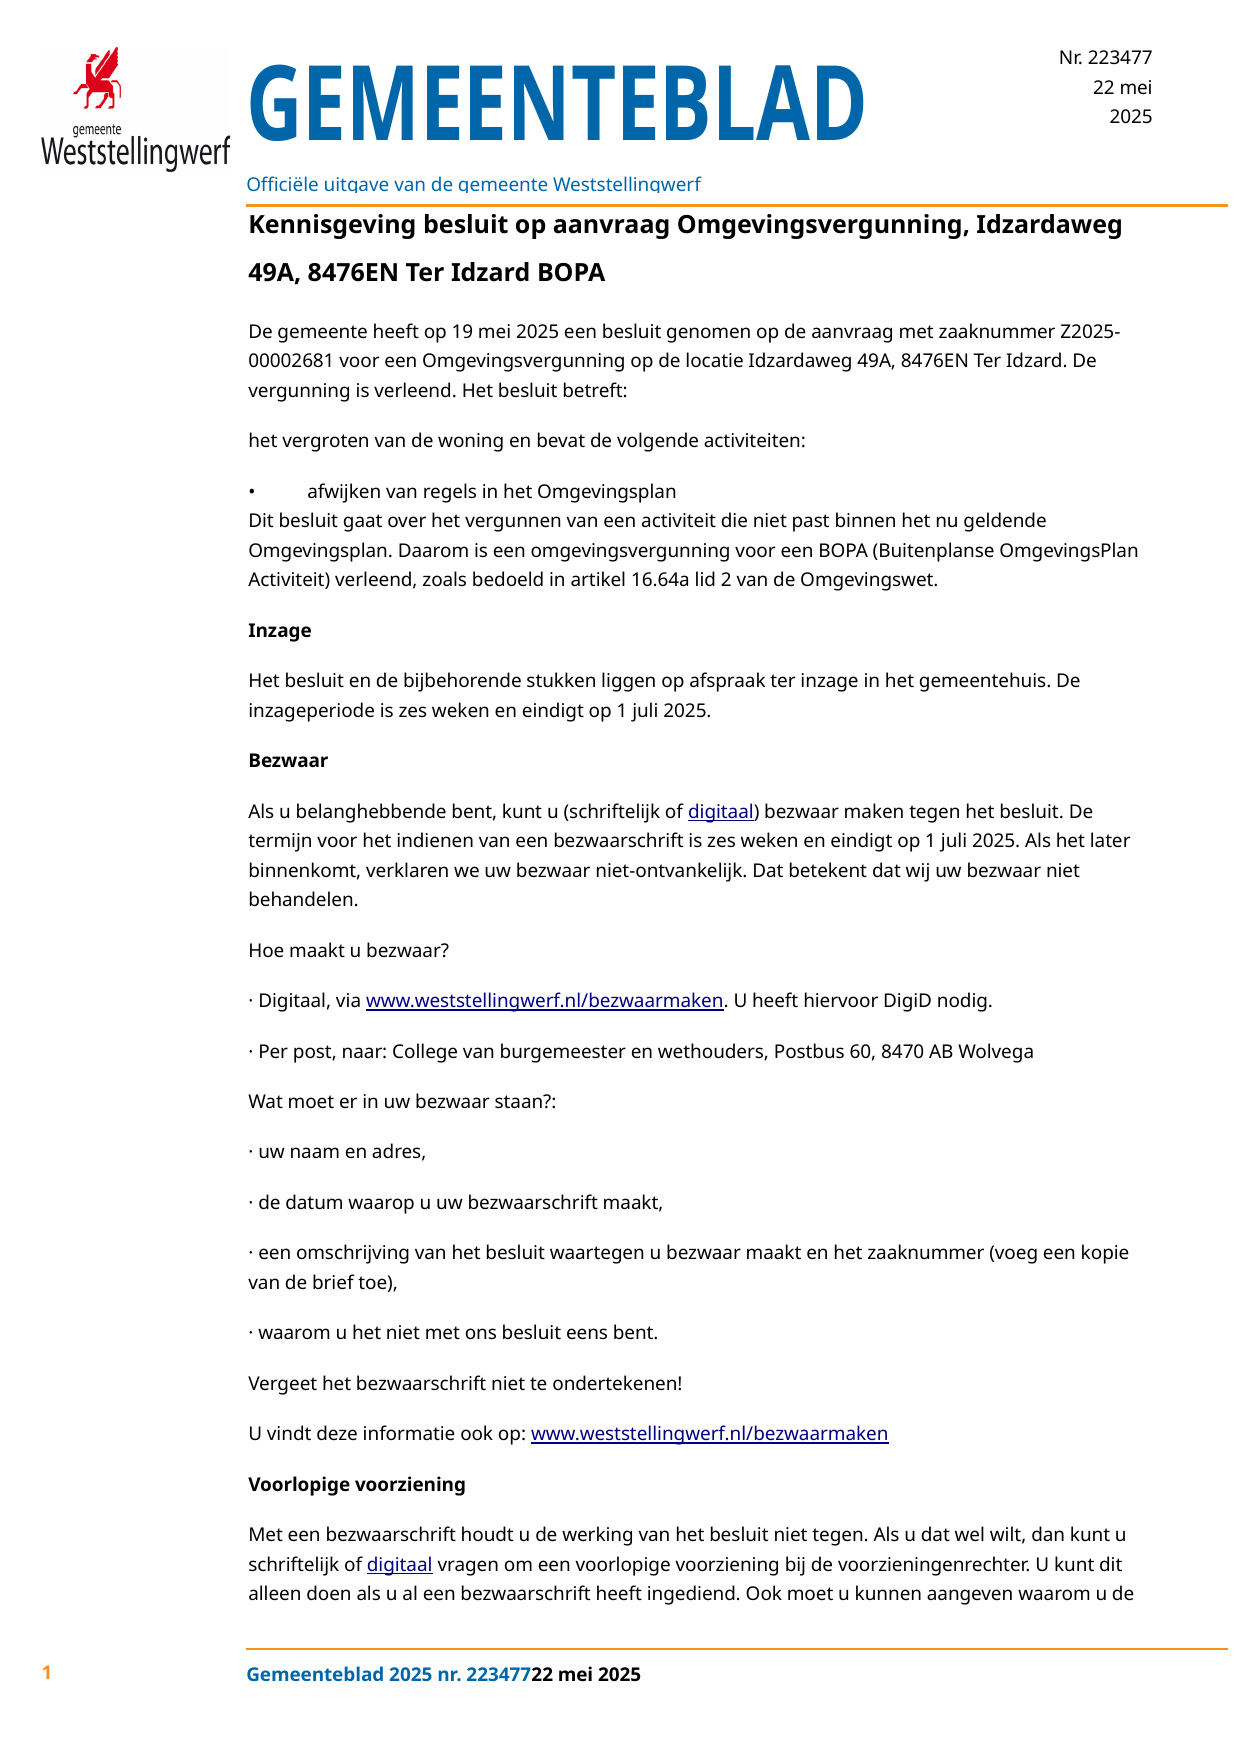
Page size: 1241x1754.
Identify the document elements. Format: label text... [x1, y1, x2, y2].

list afwijken van regels in het Omgevingsplan [248, 478, 1152, 504]
text het vergroten van de woning en bevat de volgende activiteiten: [248, 427, 1152, 453]
text De gemeente heeft op 19 mei 2025 een besluit genomen op de aanvraag met zaaknummer Z2025-00002681 voor een Omgevingsvergunning op de locatie Idzardaweg 49A, 8476EN Ter Idzard. De vergunning is verleend. Het besluit betreft: [248, 318, 1152, 403]
text Dit besluit gaat over het vergunnen van een activiteit die niet past binnen het nu geldende Omgevingsplan. Daarom is een omgevingsvergunning voor een BOPA (Buitenplanse OmgevingsPlan Activiteit) verleend, zoals bedoeld in artikel 16.64a lid 2 van de Omgevingswet. [248, 507, 1152, 592]
text Vergeet het bezwaarschrift niet te ondertekenen! [248, 1370, 1152, 1396]
text Met een bezwaarschrift houdt u de werking van het besluit niet tegen. Als u dat wel wilt, dan kunt u schriftelijk of digitaal vragen om een voorlopige voorziening bij de voorzieningenrechter. U kunt dit alleen doen als u al een bezwaarschrift heeft ingediend. Ook moet u kunnen aangeven waarom u de [248, 1521, 1152, 1606]
text · uw naam en adres, [248, 1139, 1152, 1164]
text Hoe maakt u bezwaar? [248, 937, 1152, 963]
text Bezwaar [248, 747, 1152, 773]
text Als u belanghebbende bent, kunt u (schriftelijk of digitaal) bezwaar maken tegen het besluit. De termijn voor het indienen van een bezwaarschrift is zes weken en eindigt op 1 juli 2025. Als het later binnenkomt, verklaren we uw bezwaar niet-ontvankelijk. Dat betekent dat wij uw bezwaar niet behandelen. [248, 798, 1152, 912]
text U vindt deze informatie ook op: www.weststellingwerf.nl/bezwaarmaken [248, 1420, 1152, 1446]
text · Per post, naar: College van burgemeester en wethouders, Postbus 60, 8470 AB Wolvega [248, 1038, 1152, 1064]
text Kennisgeving besluit op aanvraag Omgevingsvergunning, Idzardaweg 49A, 8476EN Ter Idzard BOPA [248, 207, 1152, 288]
text Wat moet er in uw bezwaar staan?: [248, 1088, 1152, 1114]
text · de datum waarop u uw bezwaarschrift maakt, [248, 1189, 1152, 1215]
text Het besluit en de bijbehorende stukken liggen op afspraak ter inzage in het gemeentehuis. De inzageperiode is zes weken en eindigt op 1 juli 2025. [248, 667, 1152, 723]
text · waarom u het niet met ons besluit eens bent. [248, 1319, 1152, 1345]
text Voorlopige voorziening [248, 1471, 1152, 1497]
text Inzage [248, 617, 1152, 643]
text · een omschrijving van het besluit waartegen u bezwaar maakt en het zaaknummer (voeg een kopie van de brief toe), [248, 1239, 1152, 1295]
text · Digitaal, via www.weststellingwerf.nl/bezwaarmaken. U heeft hiervoor DigiD nodig. [248, 987, 1152, 1013]
picture [41, 47, 231, 172]
